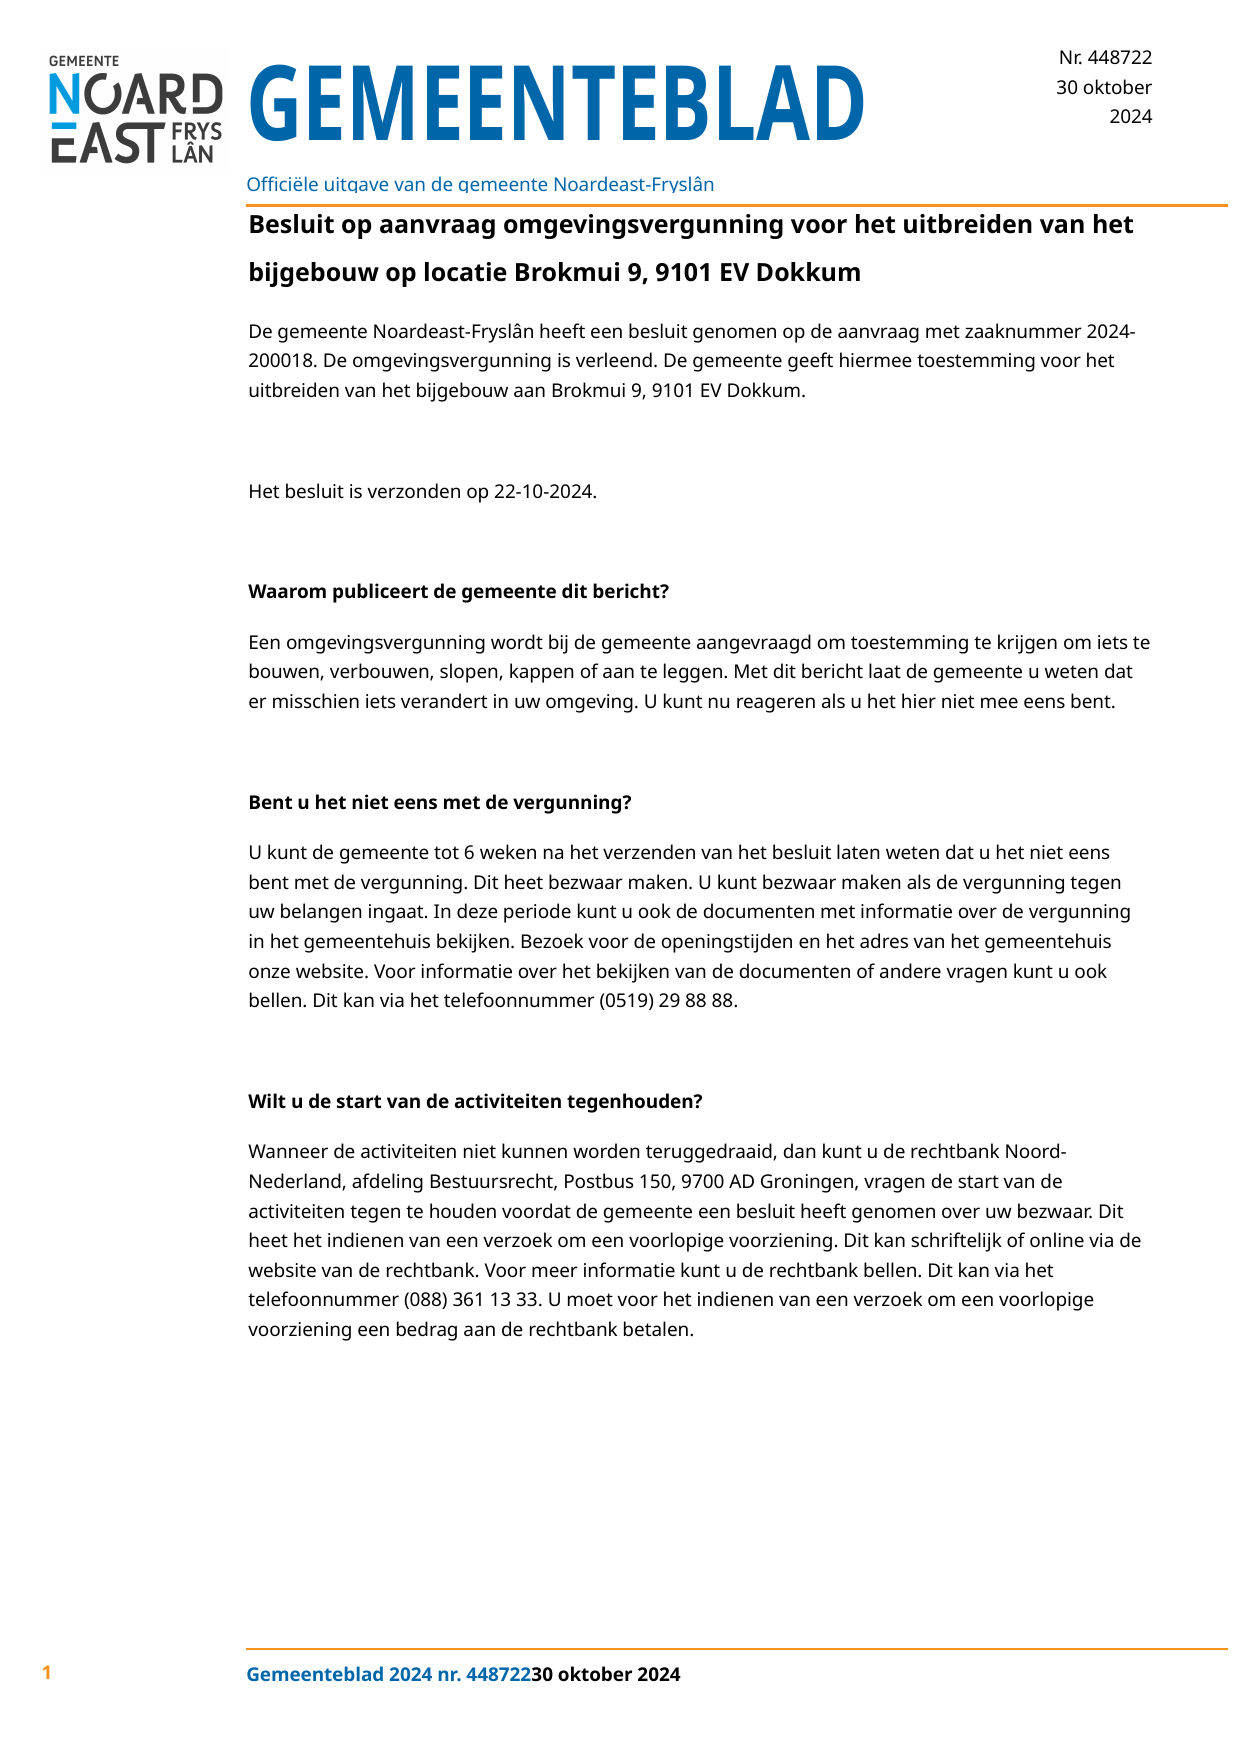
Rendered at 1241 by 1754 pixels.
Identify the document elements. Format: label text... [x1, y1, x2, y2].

text De gemeente Noardeast-Fryslân heeft een besluit genomen op de aanvraag met zaaknummer 2024-200018. De omgevingsvergunning is verleend. De gemeente geeft hiermee toestemming voor het uitbreiden van het bijgebouw aan Brokmui 9, 9101 EV Dokkum. [248, 318, 1152, 403]
text Bent u het niet eens met de vergunning? [248, 789, 1152, 815]
text Wanneer de activiteiten niet kunnen worden teruggedraaid, dan kunt u de rechtbank Noord-Nederland, afdeling Bestuursrecht, Postbus 150, 9700 AD Groningen, vragen de start van de activiteiten tegen te houden voordat de gemeente een besluit heeft genomen over uw bezwaar. Dit heet het indienen van een verzoek om een voorlopige voorziening. Dit kan schriftelijk of online via de website van de rechtbank. Voor meer informatie kunt u de rechtbank bellen. Dit kan via het telefoonnummer (088) 361 13 33. U moet voor het indienen van een verzoek om een voorlopige voorziening een bedrag aan de rechtbank betalen. [248, 1139, 1152, 1342]
text Waarom publiceert de gemeente dit bericht? [248, 579, 1152, 604]
picture [41, 47, 231, 172]
text Besluit op aanvraag omgevingsvergunning voor het uitbreiden van het bijgebouw op locatie Brokmui 9, 9101 EV Dokkum [248, 207, 1152, 288]
text Wilt u de start van de activiteiten tegenhouden? [248, 1088, 1152, 1114]
text Het besluit is verzonden op 22-10-2024. [248, 478, 1152, 504]
text Een omgevingsvergunning wordt bij de gemeente aangevraagd om toestemming te krijgen om iets te bouwen, verbouwen, slopen, kappen of aan te leggen. Met dit bericht laat de gemeente u weten dat er misschien iets verandert in uw omgeving. U kunt nu reageren als u het hier niet mee eens bent. [248, 629, 1152, 714]
text U kunt de gemeente tot 6 weken na het verzenden van het besluit laten weten dat u het niet eens bent met de vergunning. Dit heet bezwaar maken. U kunt bezwaar maken als de vergunning tegen uw belangen ingaat. In deze periode kunt u ook de documenten met informatie over de vergunning in het gemeentehuis bekijken. Bezoek voor de openingstijden en het adres van het gemeentehuis onze website. Voor informatie over het bekijken van de documenten of andere vragen kunt u ook bellen. Dit kan via het telefoonnummer (0519) 29 88 88. [248, 839, 1152, 1013]
